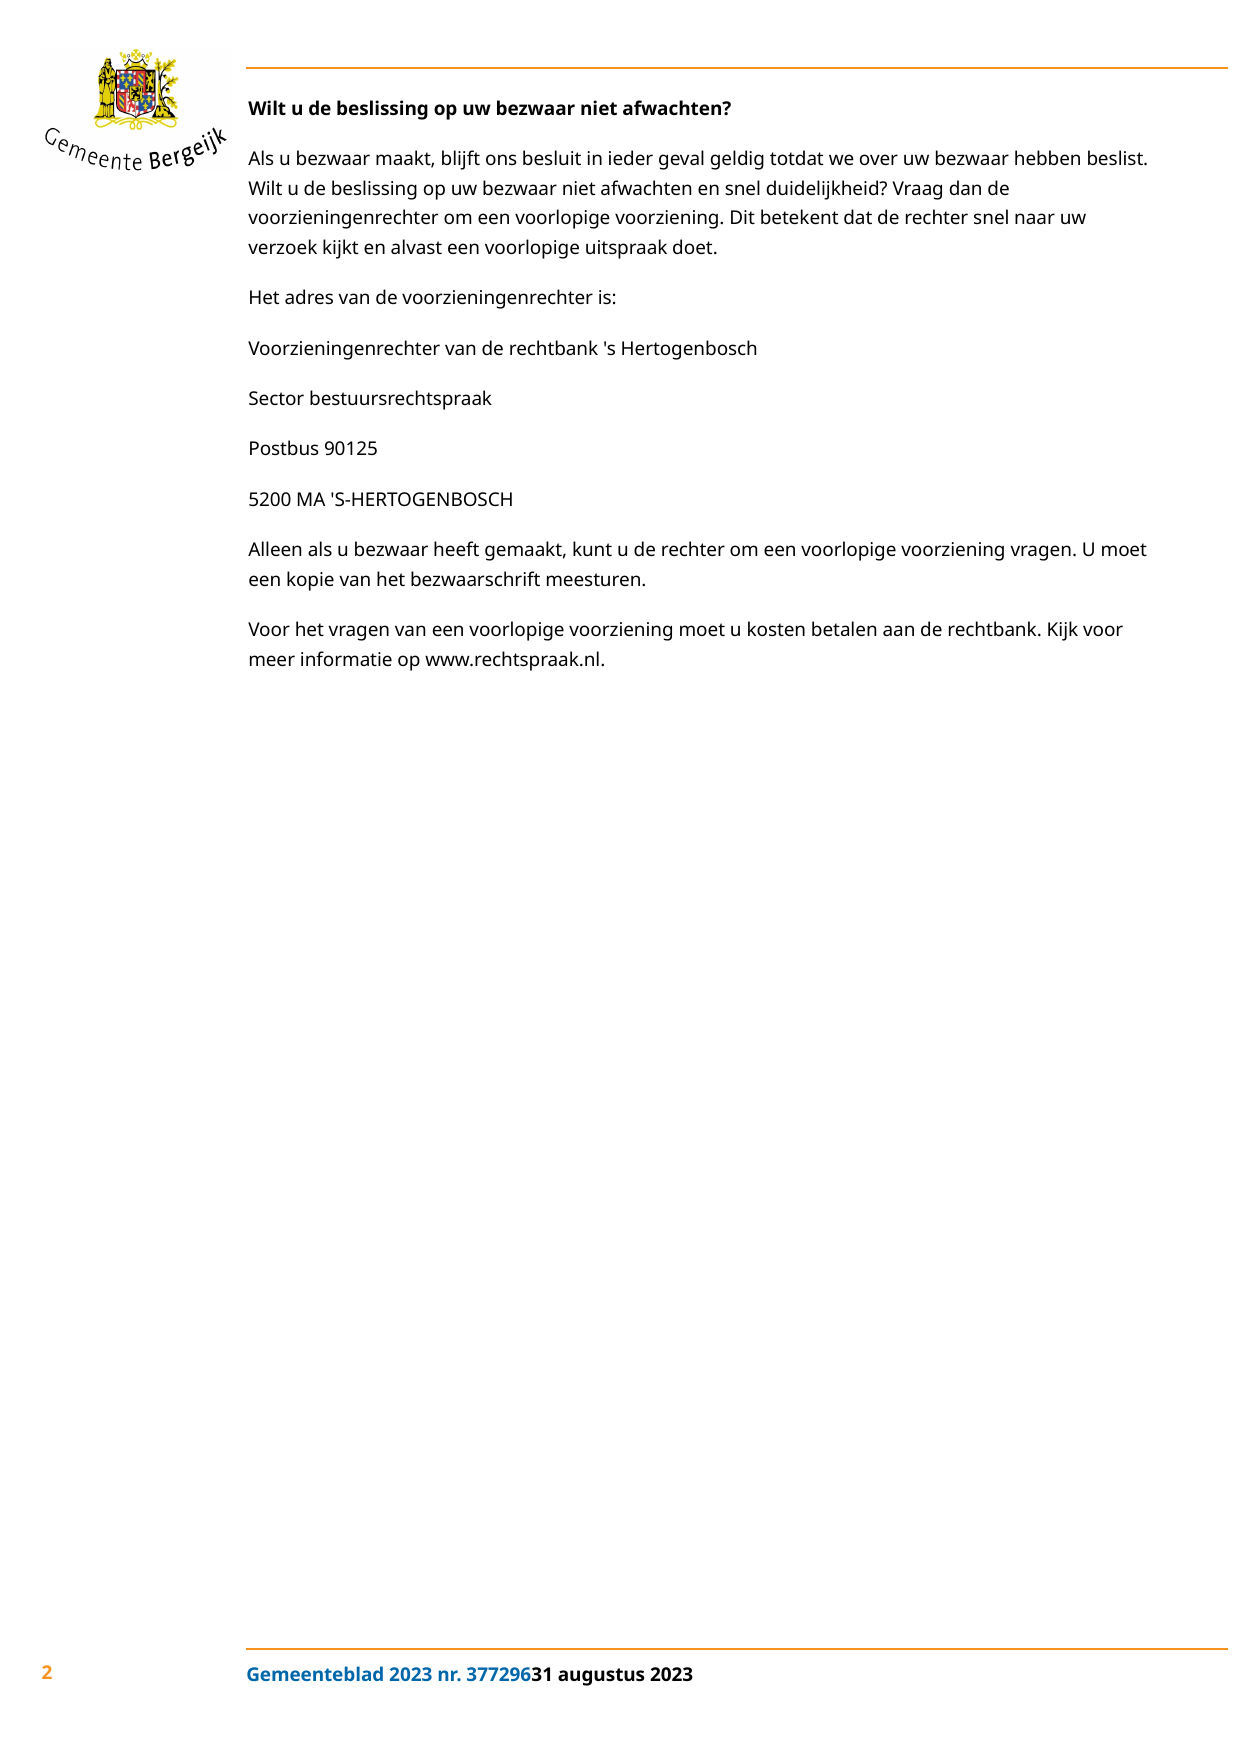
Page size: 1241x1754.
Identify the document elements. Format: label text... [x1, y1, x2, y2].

picture [41, 47, 231, 172]
text 5200 MA 'S-HERTOGENBOSCH [248, 486, 1152, 512]
text Het adres van de voorzieningenrechter is: [248, 284, 1152, 310]
text Voor het vragen van een voorlopige voorziening moet u kosten betalen aan de rechtbank. Kijk voor meer informatie op www.rechtspraak.nl. [248, 616, 1152, 672]
text Postbus 90125 [248, 436, 1152, 461]
text Voorzieningenrechter van de rechtbank 's Hertogenbosch [248, 335, 1152, 361]
text Sector bestuursrechtspraak [248, 385, 1152, 411]
text Als u bezwaar maakt, blijft ons besluit in ieder geval geldig totdat we over uw bezwaar hebben beslist. Wilt u de beslissing op uw bezwaar niet afwachten en snel duidelijkheid? Vraag dan de voorzieningenrechter om een voorlopige voorziening. Dit betekent dat de rechter snel naar uw verzoek kijkt en alvast een voorlopige uitspraak doet. [248, 145, 1152, 260]
text Alleen als u bezwaar heeft gemaakt, kunt u de rechter om een voorlopige voorziening vragen. U moet een kopie van het bezwaarschrift meesturen. [248, 536, 1152, 592]
text Wilt u de beslissing op uw bezwaar niet afwachten? [248, 95, 1152, 121]
